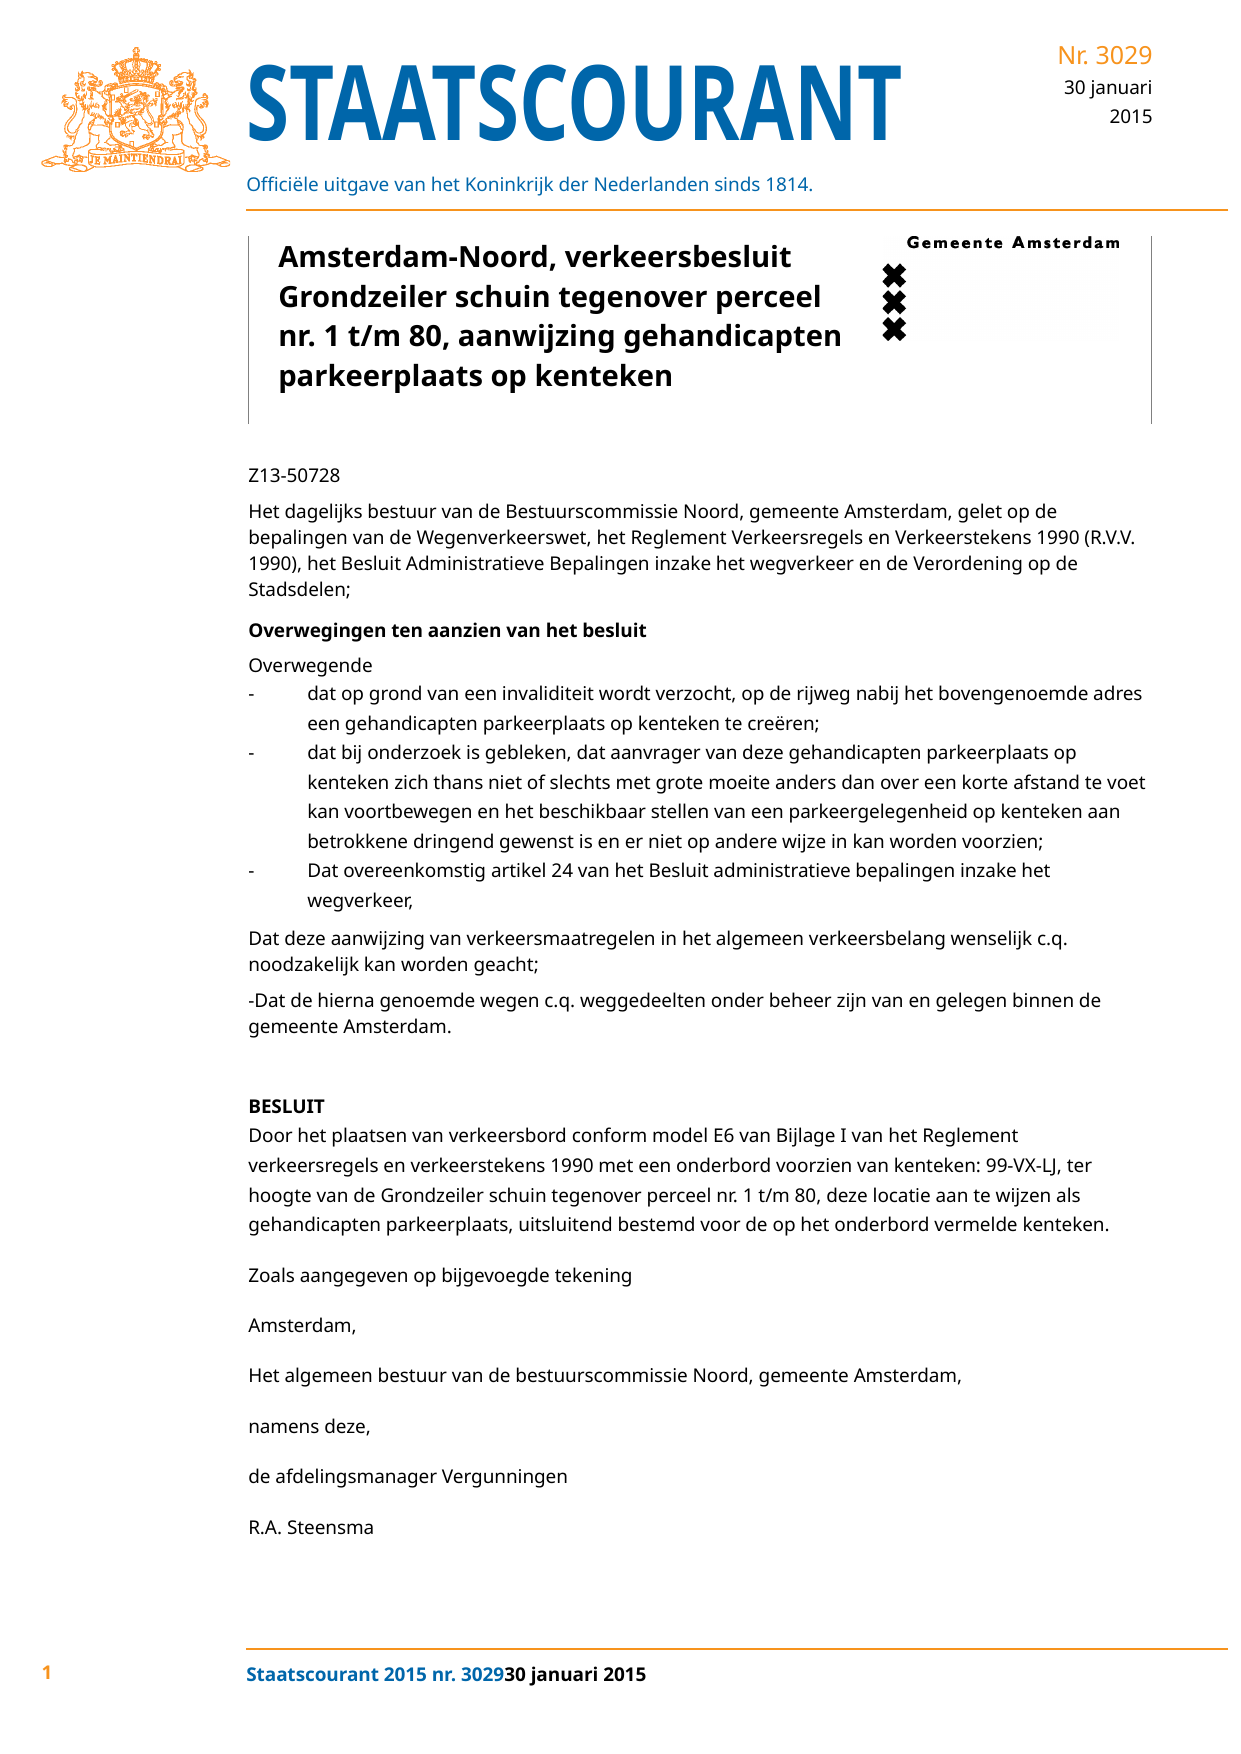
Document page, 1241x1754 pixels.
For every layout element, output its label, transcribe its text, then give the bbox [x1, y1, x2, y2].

list dat op grond van een invaliditeit wordt verzocht, op de rijweg nabij het bovengenoemde adres een gehandicapten parkeerplaats op kenteken te creëren; [248, 680, 1152, 735]
picture [41, 47, 231, 172]
text Overwegingen ten aanzien van het besluit [248, 618, 1152, 643]
text de afdelingsmanager Vergunningen [248, 1463, 1152, 1489]
text Overwegende [248, 652, 1152, 677]
list dat bij onderzoek is gebleken, dat aanvrager van deze gehandicapten parkeerplaats op kenteken zich thans niet of slechts met grote moeite anders dan over een korte afstand te voet kan voortbewegen en het beschikbaar stellen van een parkeergelegenheid op kenteken aan betrokkene dringend gewenst is en er niet op andere wijze in kan worden voorzien; [248, 739, 1152, 854]
text Zoals aangegeven op bijgevoegde tekening [248, 1262, 1152, 1287]
text BESLUIT [248, 1093, 1152, 1119]
text Z13-50728 [248, 462, 1152, 488]
text namens deze, [248, 1413, 1152, 1439]
table_header Amsterdam-Noord, verkeersbesluit Grondzeiler schuin tegenover perceel nr. 1 t/m 80, aanwijzing gehandicapten parkeerplaats op kenteken [249, 236, 850, 424]
text Het dagelijks bestuur van de Bestuurscommissie Noord, gemeente Amsterdam, gelet op de bepalingen van de Wegenverkeerswet, het Reglement Verkeersregels en Verkeerstekens 1990 (R.V.V. 1990), het Besluit Administratieve Bepalingen inzake het wegverkeer en de Verordening op de Stadsdelen; [248, 499, 1152, 602]
text Amsterdam, [248, 1312, 1152, 1338]
text -Dat de hierna genoemde wegen c.q. weggedeelten onder beheer zijn van en gelegen binnen de gemeente Amsterdam. [248, 987, 1152, 1039]
list Dat overeenkomstig artikel 24 van het Besluit administratieve bepalingen inzake het wegverkeer, [248, 858, 1152, 913]
text Door het plaatsen van verkeersbord conform model E6 van Bijlage I van het Reglement verkeersregels en verkeerstekens 1990 met een onderbord voorzien van kenteken: 99-VX-LJ, ter hoogte van de Grondzeiler schuin tegenover perceel nr. 1 t/m 80, deze locatie aan te wijzen als gehandicapten parkeerplaats, uitsluitend bestemd voor de op het onderbord vermelde kenteken. [248, 1123, 1152, 1237]
table_header [850, 236, 1151, 424]
text Dat deze aanwijzing van verkeersmaatregelen in het algemeen verkeersbelang wenselijk c.q. noodzakelijk kan worden geacht; [248, 925, 1152, 977]
text R.A. Steensma [248, 1514, 1152, 1539]
text Het algemeen bestuur van de bestuurscommissie Noord, gemeente Amsterdam, [248, 1363, 1152, 1388]
picture [882, 236, 1119, 341]
